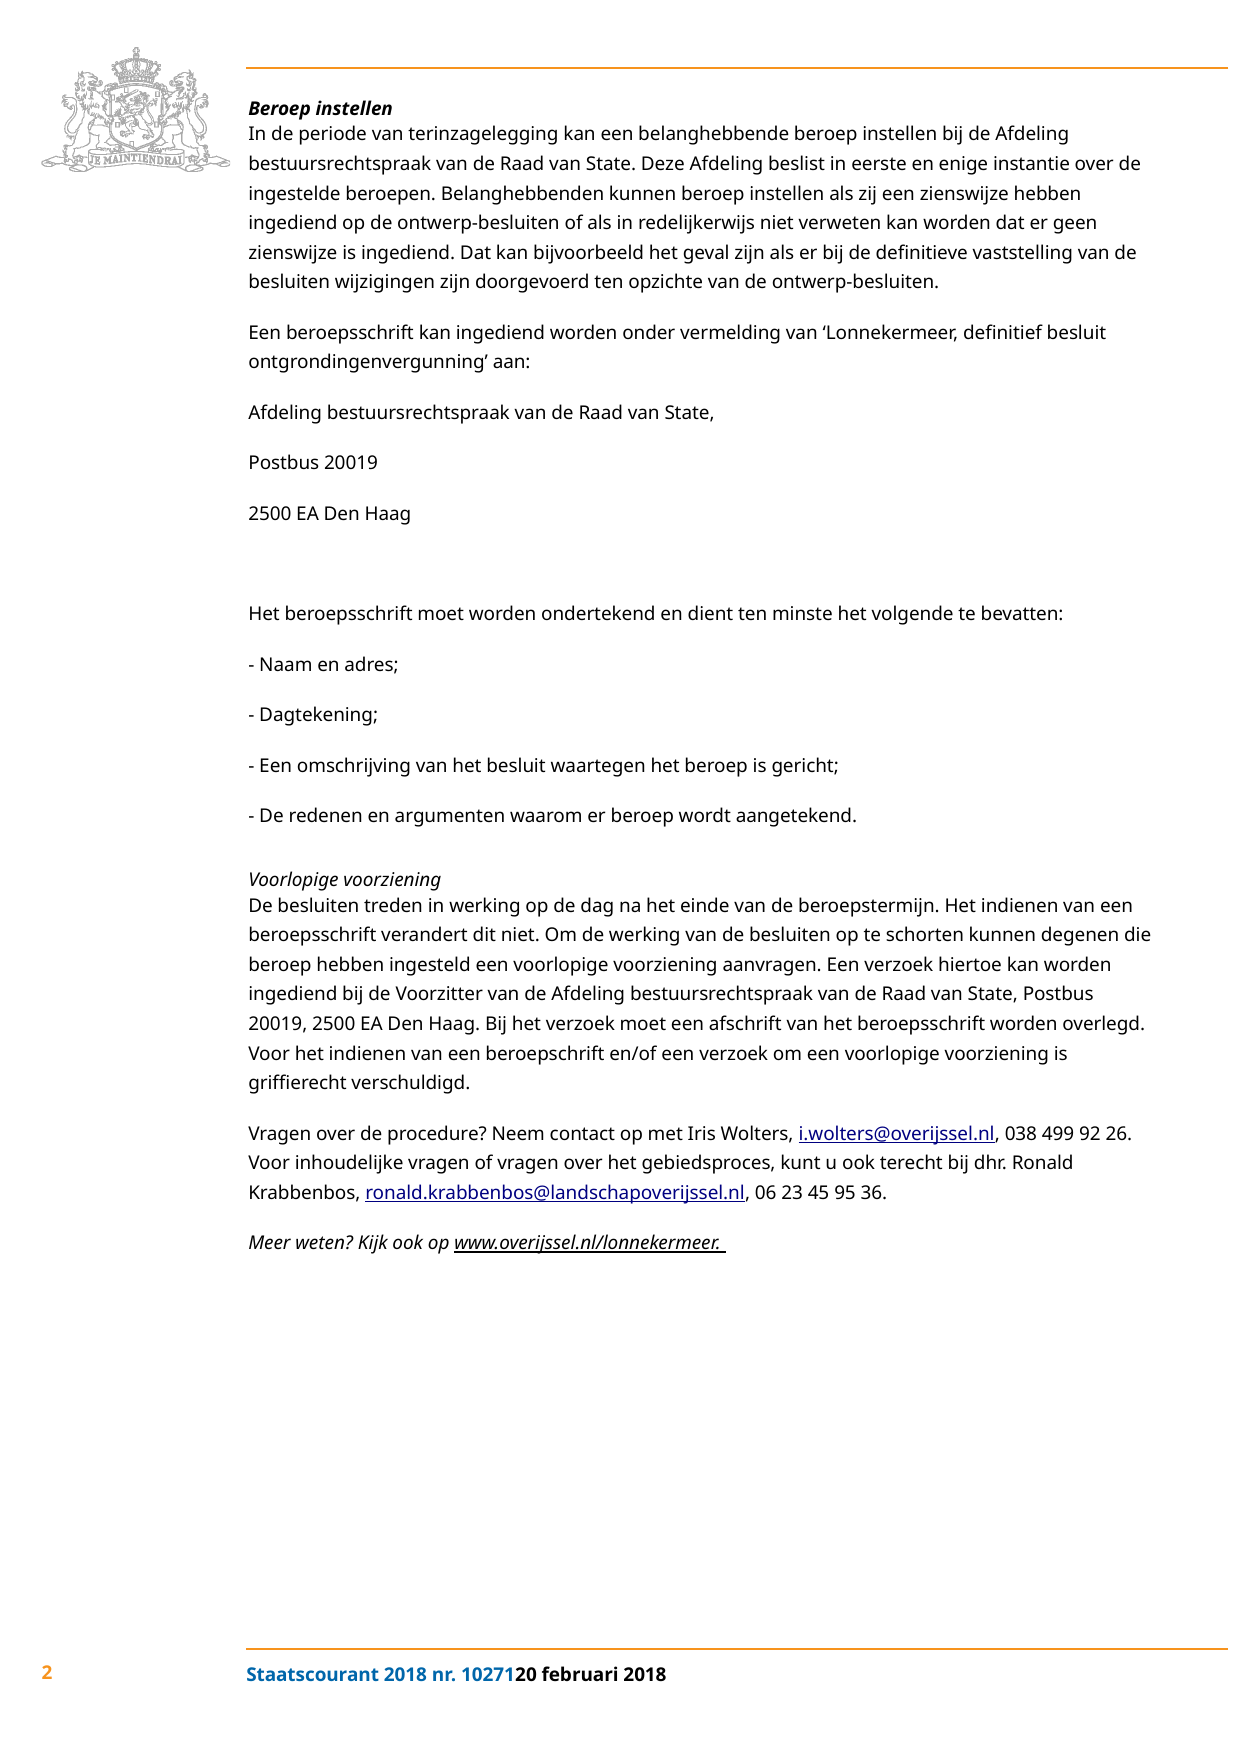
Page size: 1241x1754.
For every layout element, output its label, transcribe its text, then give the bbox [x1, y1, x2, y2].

text Afdeling bestuursrechtspraak van de Raad van State, [248, 399, 1152, 424]
text Voorlopige voorziening [248, 866, 1152, 892]
picture [41, 47, 231, 172]
text - Een omschrijving van het besluit waartegen het beroep is gericht; [248, 752, 1152, 777]
text Meer weten? Kijk ook op www.overijssel.nl/lonnekermeer. [248, 1229, 1152, 1255]
text Vragen over de procedure? Neem contact op met Iris Wolters, i.wolters@overijssel.nl, 038 499 92 26. Voor inhoudelijke vragen of vragen over het gebiedsproces, kunt u ook terecht bij dhr. Ronald Krabbenbos, ronald.krabbenbos@landschapoverijssel.nl, 06 23 45 95 36. [248, 1120, 1152, 1205]
text 2500 EA Den Haag [248, 500, 1152, 525]
text - De redenen en argumenten waarom er beroep wordt aangetekend. [248, 802, 1152, 828]
text Het beroepsschrift moet worden ondertekend en dient ten minste het volgende te bevatten: [248, 601, 1152, 626]
text - Dagtekening; [248, 701, 1152, 727]
text Beroep instellen [248, 95, 1152, 121]
text Postbus 20019 [248, 449, 1152, 475]
text - Naam en adres; [248, 651, 1152, 677]
text De besluiten treden in werking op de dag na het einde van de beroepstermijn. Het indienen van een beroepsschrift verandert dit niet. Om de werking van de besluiten op te schorten kunnen degenen die beroep hebben ingesteld een voorlopige voorziening aanvragen. Een verzoek hiertoe kan worden ingediend bij de Voorzitter van de Afdeling bestuursrechtspraak van de Raad van State, Postbus 20019, 2500 EA Den Haag. Bij het verzoek moet een afschrift van het beroepsschrift worden overlegd. Voor het indienen van een beroepschrift en/of een verzoek om een voorlopige voorziening is griffierecht verschuldigd. [248, 892, 1152, 1095]
text Een beroepsschrift kan ingediend worden onder vermelding van ‘Lonnekermeer, definitief besluit ontgrondingenvergunning’ aan: [248, 319, 1152, 374]
text In de periode van terinzagelegging kan een belanghebbende beroep instellen bij de Afdeling bestuursrechtspraak van de Raad van State. Deze Afdeling beslist in eerste en enige instantie over de ingestelde beroepen. Belanghebbenden kunnen beroep instellen als zij een zienswijze hebben ingediend op de ontwerp-besluiten of als in redelijkerwijs niet verweten kan worden dat er geen zienswijze is ingediend. Dat kan bijvoorbeeld het geval zijn als er bij de definitieve vaststelling van de besluiten wijzigingen zijn doorgevoerd ten opzichte van de ontwerp-besluiten. [248, 121, 1152, 294]
